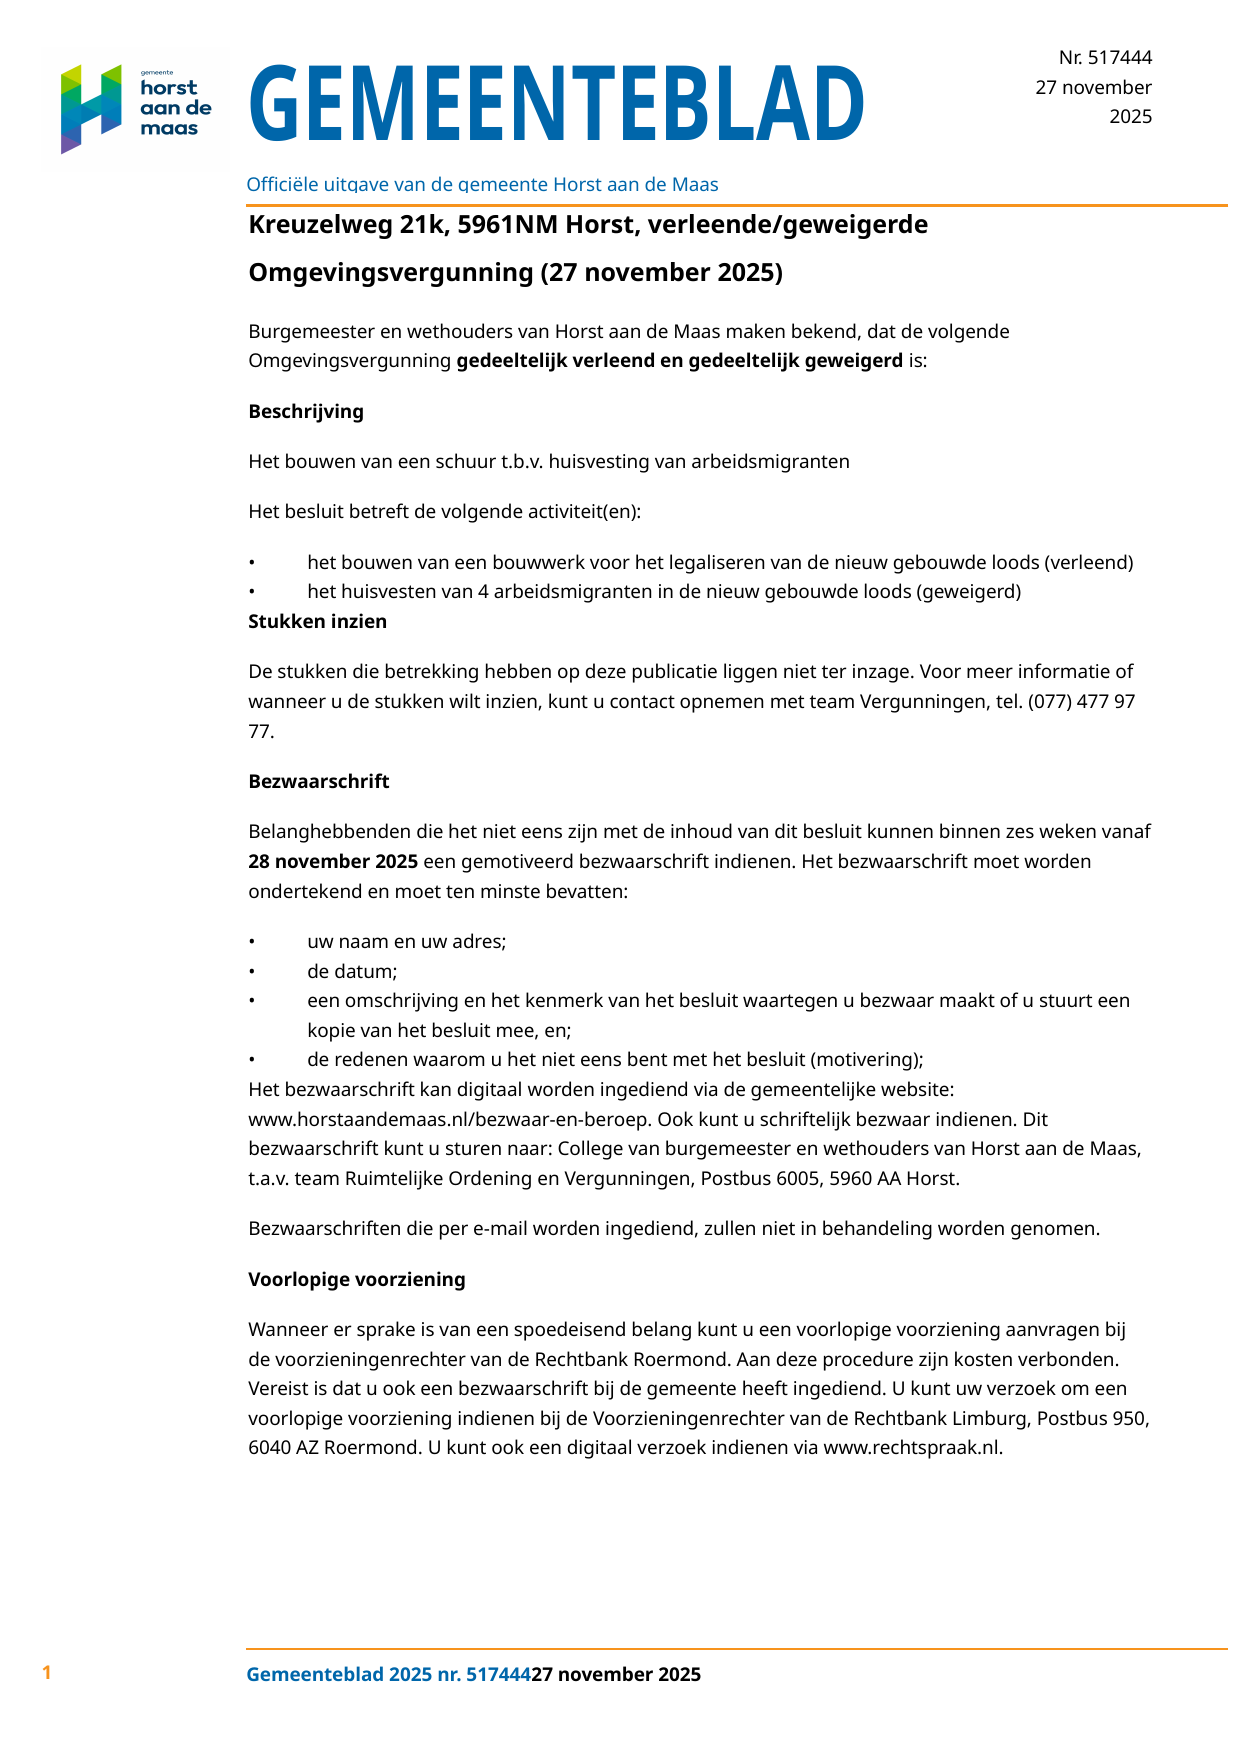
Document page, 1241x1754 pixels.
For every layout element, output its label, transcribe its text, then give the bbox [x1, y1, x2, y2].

text Het bouwen van een schuur t.b.v. huisvesting van arbeidsmigranten [248, 448, 1152, 474]
text Wanneer er sprake is van een spoedeisend belang kunt u een voorlopige voorziening aanvragen bij de voorzieningenrechter van de Rechtbank Roermond. Aan deze procedure zijn kosten verbonden. Vereist is dat u ook een bezwaarschrift bij de gemeente heeft ingediend. U kunt uw verzoek om een voorlopige voorziening indienen bij de Voorzieningenrechter van de Rechtbank Limburg, Postbus 950, 6040 AZ Roermond. U kunt ook een digitaal verzoek indienen via www.rechtspraak.nl. [248, 1316, 1152, 1460]
list de datum; [248, 958, 1152, 984]
list uw naam en uw adres; [248, 928, 1152, 954]
list het bouwen van een bouwwerk voor het legaliseren van de nieuw gebouwde loods (verleend) [248, 549, 1152, 575]
list het huisvesten van 4 arbeidsmigranten in de nieuw gebouwde loods (geweigerd) [248, 579, 1152, 604]
text De stukken die betrekking hebben op deze publicatie liggen niet ter inzage. Voor meer informatie of wanneer u de stukken wilt inzien, kunt u contact opnemen met team Vergunningen, tel. (077) 477 97 77. [248, 659, 1152, 744]
picture [41, 47, 231, 172]
text Burgemeester en wethouders van Horst aan de Maas maken bekend, dat de volgende Omgevingsvergunning gedeeltelijk verleend en gedeeltelijk geweigerd is: [248, 318, 1152, 373]
text Voorlopige voorziening [248, 1266, 1152, 1292]
text Het besluit betreft de volgende activiteit(en): [248, 499, 1152, 524]
text Belanghebbenden die het niet eens zijn met de inhoud van dit besluit kunnen binnen zes weken vanaf 28 november 2025 een gemotiveerd bezwaarschrift indienen. Het bezwaarschrift moet worden ondertekend en moet ten minste bevatten: [248, 819, 1152, 904]
list een omschrijving en het kenmerk van het besluit waartegen u bezwaar maakt of u stuurt een kopie van het besluit mee, en; [248, 987, 1152, 1043]
text Kreuzelweg 21k, 5961NM Horst, verleende/geweigerde Omgevingsvergunning (27 november 2025) [248, 207, 1152, 288]
text Bezwaarschriften die per e-mail worden ingediend, zullen niet in behandeling worden genomen. [248, 1215, 1152, 1241]
text Beschrijving [248, 398, 1152, 424]
text Bezwaarschrift [248, 768, 1152, 794]
text Stukken inzien [248, 608, 1152, 634]
list de redenen waarom u het niet eens bent met het besluit (motivering); [248, 1047, 1152, 1072]
text Het bezwaarschrift kan digitaal worden ingediend via de gemeentelijke website: www.horstaandemaas.nl/bezwaar-en-beroep. Ook kunt u schriftelijk bezwaar indienen. Dit bezwaarschrift kunt u sturen naar: College van burgemeester en wethouders van Horst aan de Maas, t.a.v. team Ruimtelijke Ordening en Vergunningen, Postbus 6005, 5960 AA Horst. [248, 1076, 1152, 1191]
